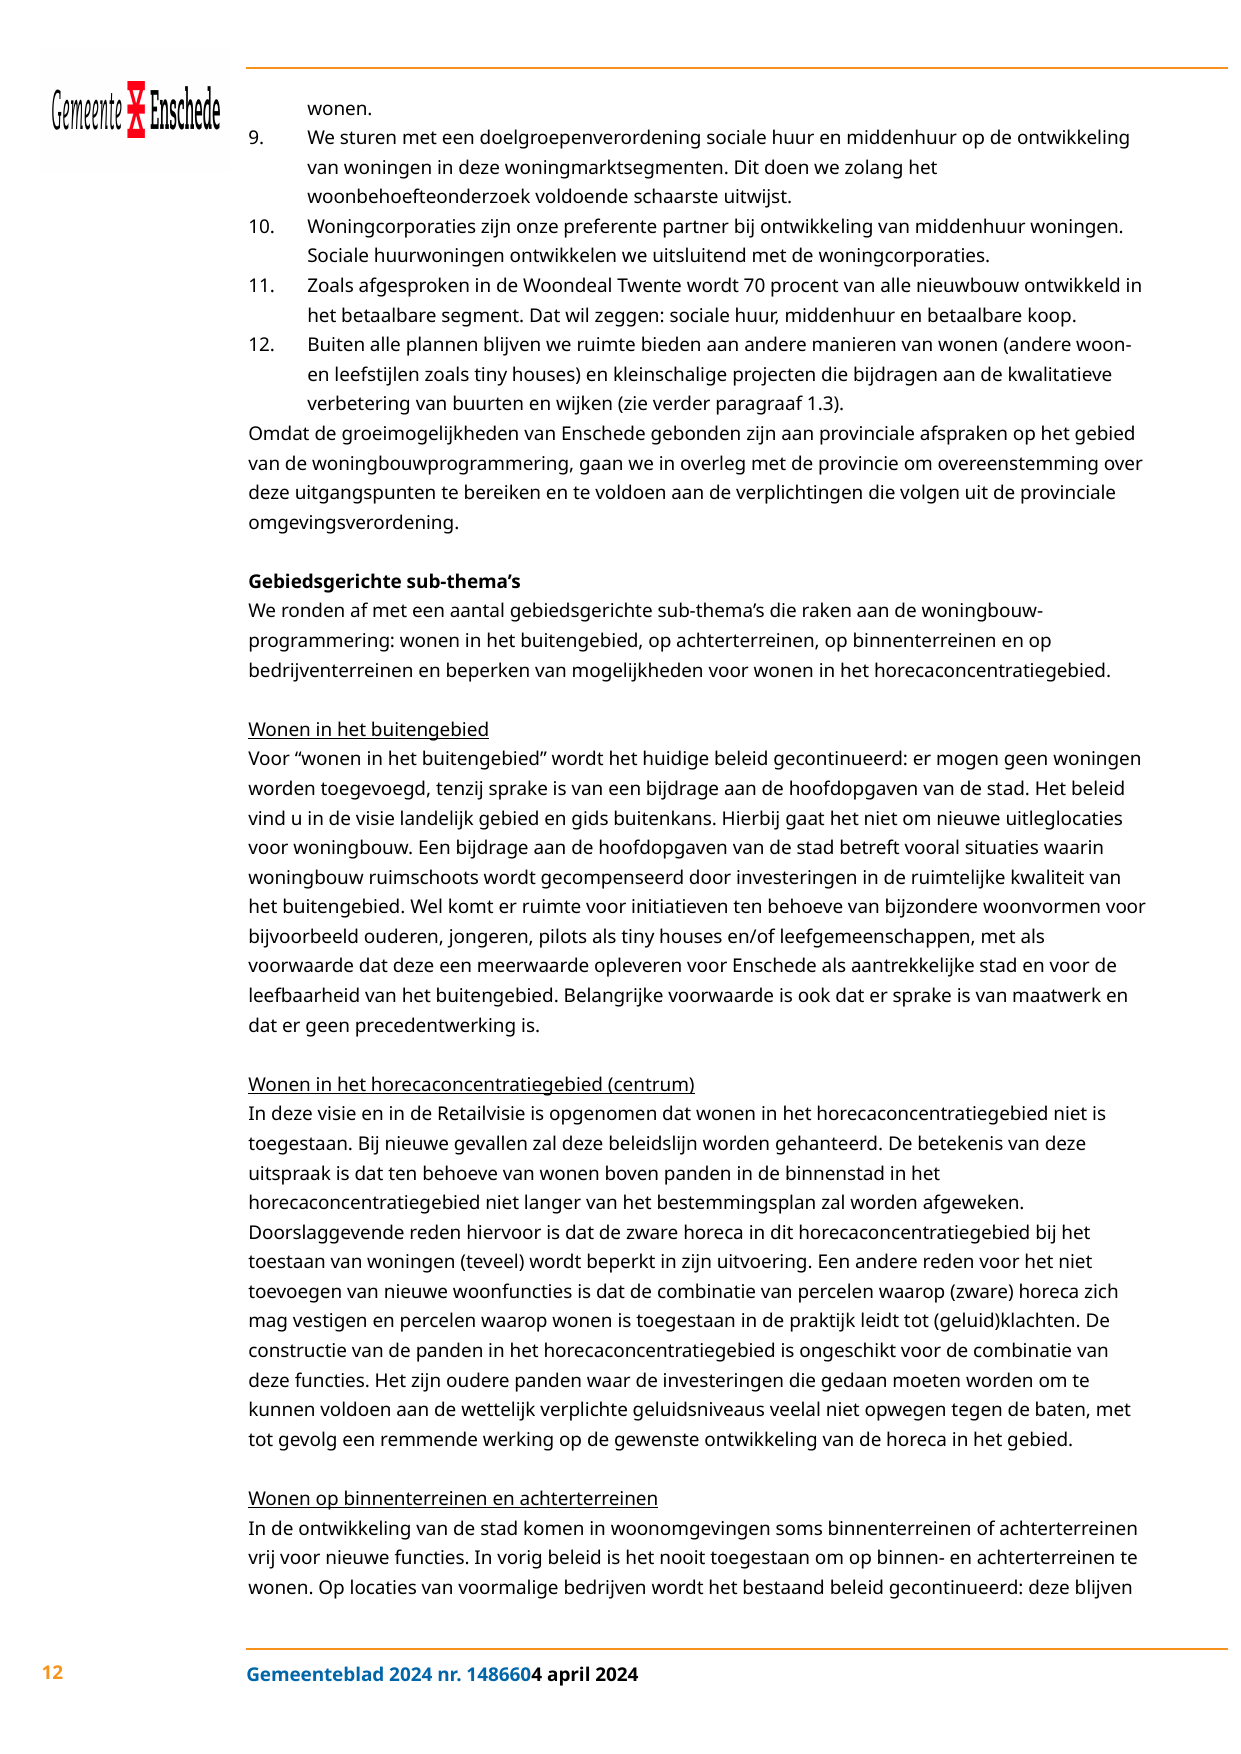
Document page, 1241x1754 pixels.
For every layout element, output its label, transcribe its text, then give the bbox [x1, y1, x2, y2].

text In de ontwikkeling van de stad komen in woonomgevingen soms binnenterreinen of achterterreinen vrij voor nieuwe functies. In vorig beleid is het nooit toegestaan om op binnen- en achterterreinen te wonen. Op locaties van voormalige bedrijven wordt het bestaand beleid gecontinueerd: deze blijven [248, 1515, 1152, 1600]
list We sturen met een doelgroepenverordening sociale huur en middenhuur op de ontwikkeling van woningen in deze woningmarktsegmenten. Dit doen we zolang het woonbehoefteonderzoek voldoende schaarste uitwijst. [248, 124, 1152, 209]
list wonen. [248, 95, 1152, 121]
text Wonen in het horecaconcentratiegebied (centrum) [248, 1071, 1152, 1097]
text Wonen op binnenterreinen en achterterreinen [248, 1485, 1152, 1511]
text Omdat de groeimogelijkheden van Enschede gebonden zijn aan provinciale afspraken op het gebied van de woningbouwprogrammering, gaan we in overleg met de provincie om overeenstemming over deze uitgangspunten te bereiken en te voldoen aan de verplichtingen die volgen uit de provinciale omgevingsverordening. [248, 420, 1152, 535]
text We ronden af met een aantal gebiedsgerichte sub-thema’s die raken aan de woningbouw-programmering: wonen in het buitengebied, op achterterreinen, op binnenterreinen en op bedrijventerreinen en beperken van mogelijkheden voor wonen in het horecaconcentratiegebied. [248, 598, 1152, 683]
list Woningcorporaties zijn onze preferente partner bij ontwikkeling van middenhuur woningen. Sociale huurwoningen ontwikkelen we uitsluitend met de woningcorporaties. [248, 213, 1152, 268]
picture [41, 47, 231, 172]
text Gebiedsgerichte sub-thema’s [248, 568, 1152, 594]
list Zoals afgesproken in de Woondeal Twente wordt 70 procent van alle nieuwbouw ontwikkeld in het betaalbare segment. Dat wil zeggen: sociale huur, middenhuur en betaalbare koop. [248, 272, 1152, 328]
text Wonen in het buitengebied [248, 716, 1152, 742]
text Voor “wonen in het buitengebied” wordt het huidige beleid gecontinueerd: er mogen geen woningen worden toegevoegd, tenzij sprake is van een bijdrage aan de hoofdopgaven van de stad. Het beleid vind u in de visie landelijk gebied en gids buitenkans. Hierbij gaat het niet om nieuwe uitleglocaties voor woningbouw. Een bijdrage aan de hoofdopgaven van de stad betreft vooral situaties waarin woningbouw ruimschoots wordt gecompenseerd door investeringen in de ruimtelijke kwaliteit van het buitengebied. Wel komt er ruimte voor initiatieven ten behoeve van bijzondere woonvormen voor bijvoorbeeld ouderen, jongeren, pilots als tiny houses en/of leefgemeenschappen, met als voorwaarde dat deze een meerwaarde opleveren voor Enschede als aantrekkelijke stad en voor de leefbaarheid van het buitengebied. Belangrijke voorwaarde is ook dat er sprake is van maatwerk en dat er geen precedentwerking is. [248, 746, 1152, 1038]
list Buiten alle plannen blijven we ruimte bieden aan andere manieren van wonen (andere woon- en leefstijlen zoals tiny houses) en kleinschalige projecten die bijdragen aan de kwalitatieve verbetering van buurten en wijken (zie verder paragraaf 1.3). [248, 331, 1152, 416]
text In deze visie en in de Retailvisie is opgenomen dat wonen in het horecaconcentratiegebied niet is toegestaan. Bij nieuwe gevallen zal deze beleidslijn worden gehanteerd. De betekenis van deze uitspraak is dat ten behoeve van wonen boven panden in de binnenstad in het horecaconcentratiegebied niet langer van het bestemmingsplan zal worden afgeweken. Doorslaggevende reden hiervoor is dat de zware horeca in dit horecaconcentratiegebied bij het toestaan van woningen (teveel) wordt beperkt in zijn uitvoering. Een andere reden voor het niet toevoegen van nieuwe woonfuncties is dat de combinatie van percelen waarop (zware) horeca zich mag vestigen en percelen waarop wonen is toegestaan in de praktijk leidt tot (geluid)klachten. De constructie van de panden in het horecaconcentratiegebied is ongeschikt voor de combinatie van deze functies. Het zijn oudere panden waar de investeringen die gedaan moeten worden om te kunnen voldoen aan de wettelijk verplichte geluidsniveaus veelal niet opwegen tegen de baten, met tot gevolg een remmende werking op de gewenste ontwikkeling van de horeca in het gebied. [248, 1101, 1152, 1452]
